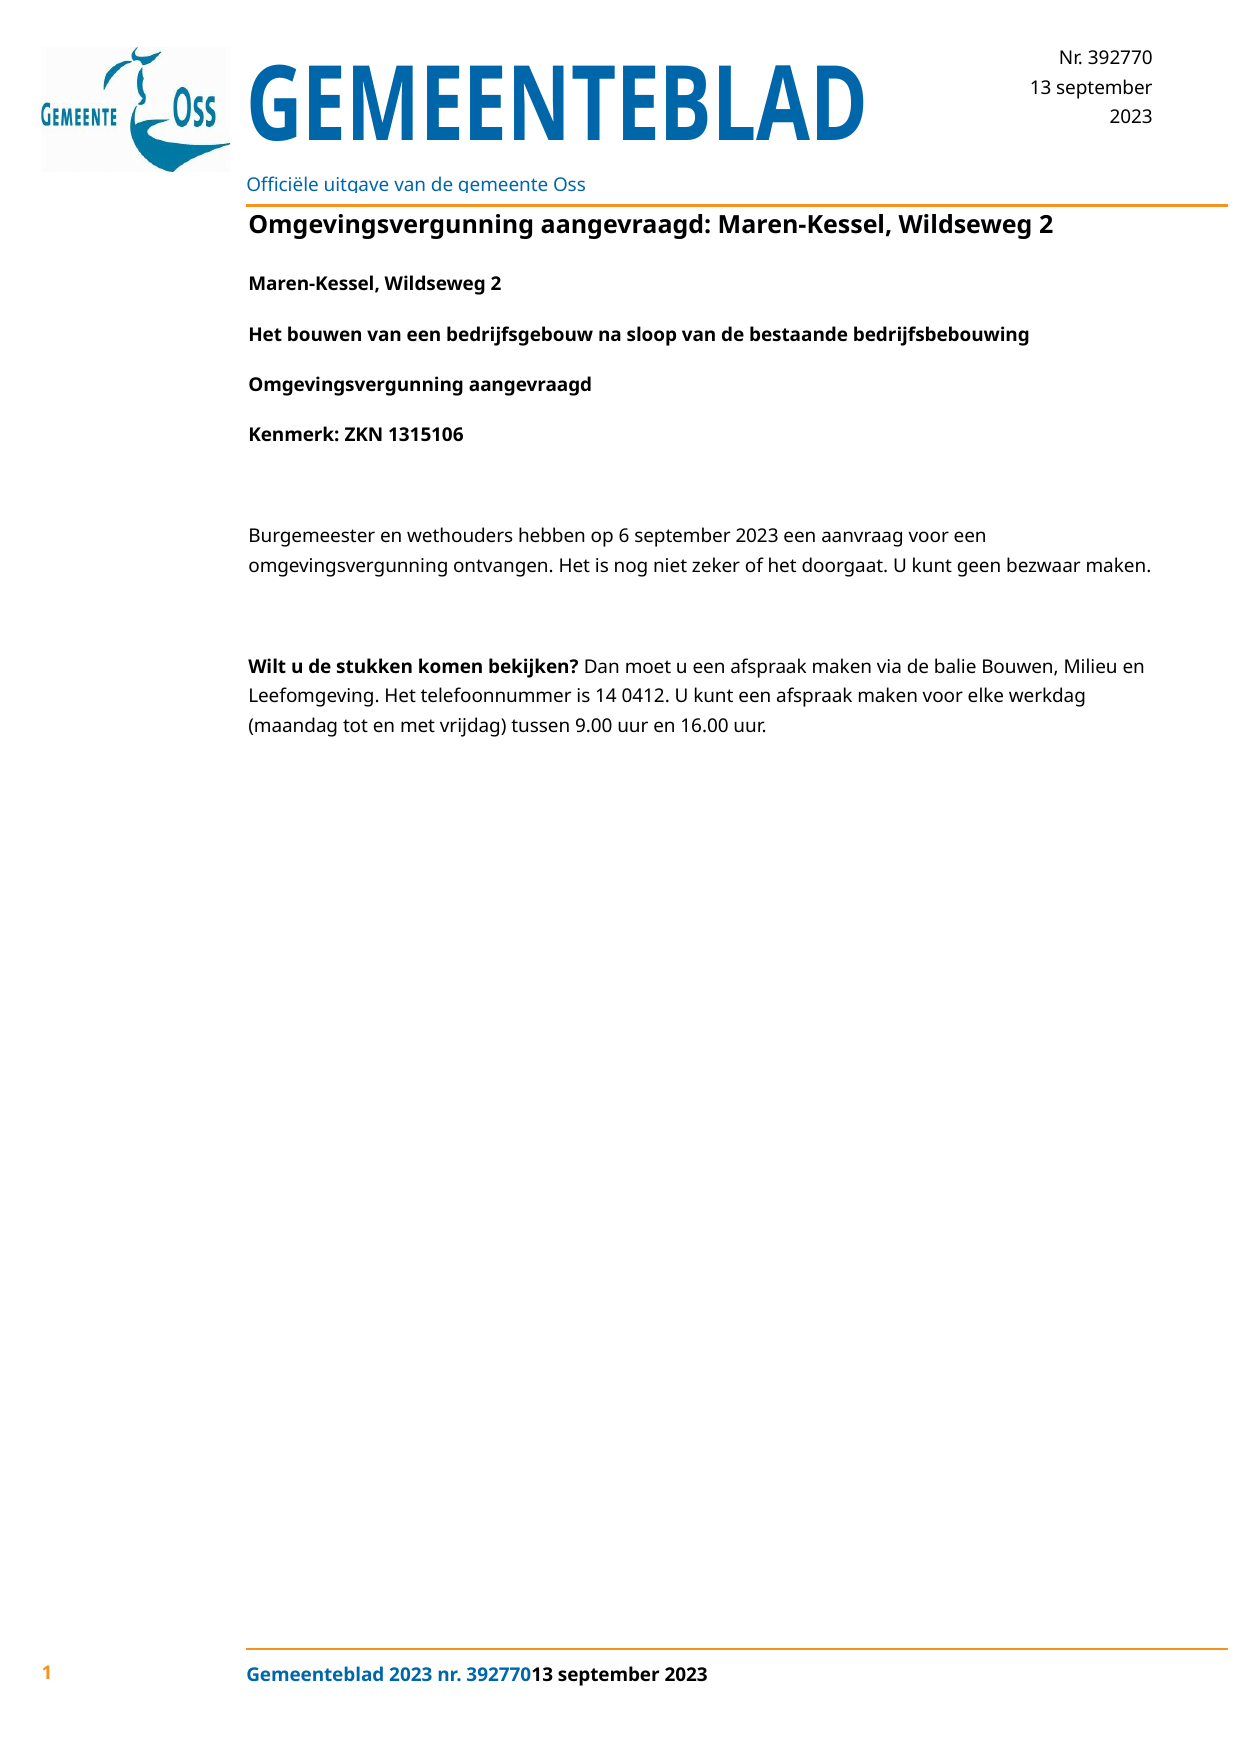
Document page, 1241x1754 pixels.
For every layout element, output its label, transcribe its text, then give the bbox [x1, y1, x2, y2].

text Kenmerk: ZKN 1315106 [248, 422, 1152, 447]
text Wilt u de stukken komen bekijken? Dan moet u een afspraak maken via de balie Bouwen, Milieu en Leefomgeving. Het telefoonnummer is 14 0412. U kunt een afspraak maken voor elke werkdag (maandag tot en met vrijdag) tussen 9.00 uur en 16.00 uur. [248, 653, 1152, 738]
picture [41, 47, 231, 172]
text Omgevingsvergunning aangevraagd [248, 371, 1152, 397]
text Het bouwen van een bedrijfsgebouw na sloop van de bestaande bedrijfsbebouwing [248, 321, 1152, 346]
text Omgevingsvergunning aangevraagd: Maren-Kessel, Wildseweg 2 [248, 207, 1152, 241]
text Burgemeester en wethouders hebben op 6 september 2023 een aanvraag voor een omgevingsvergunning ontvangen. Het is nog niet zeker of het doorgaat. U kunt geen bezwaar maken. [248, 522, 1152, 578]
text Maren-Kessel, Wildseweg 2 [248, 270, 1152, 296]
